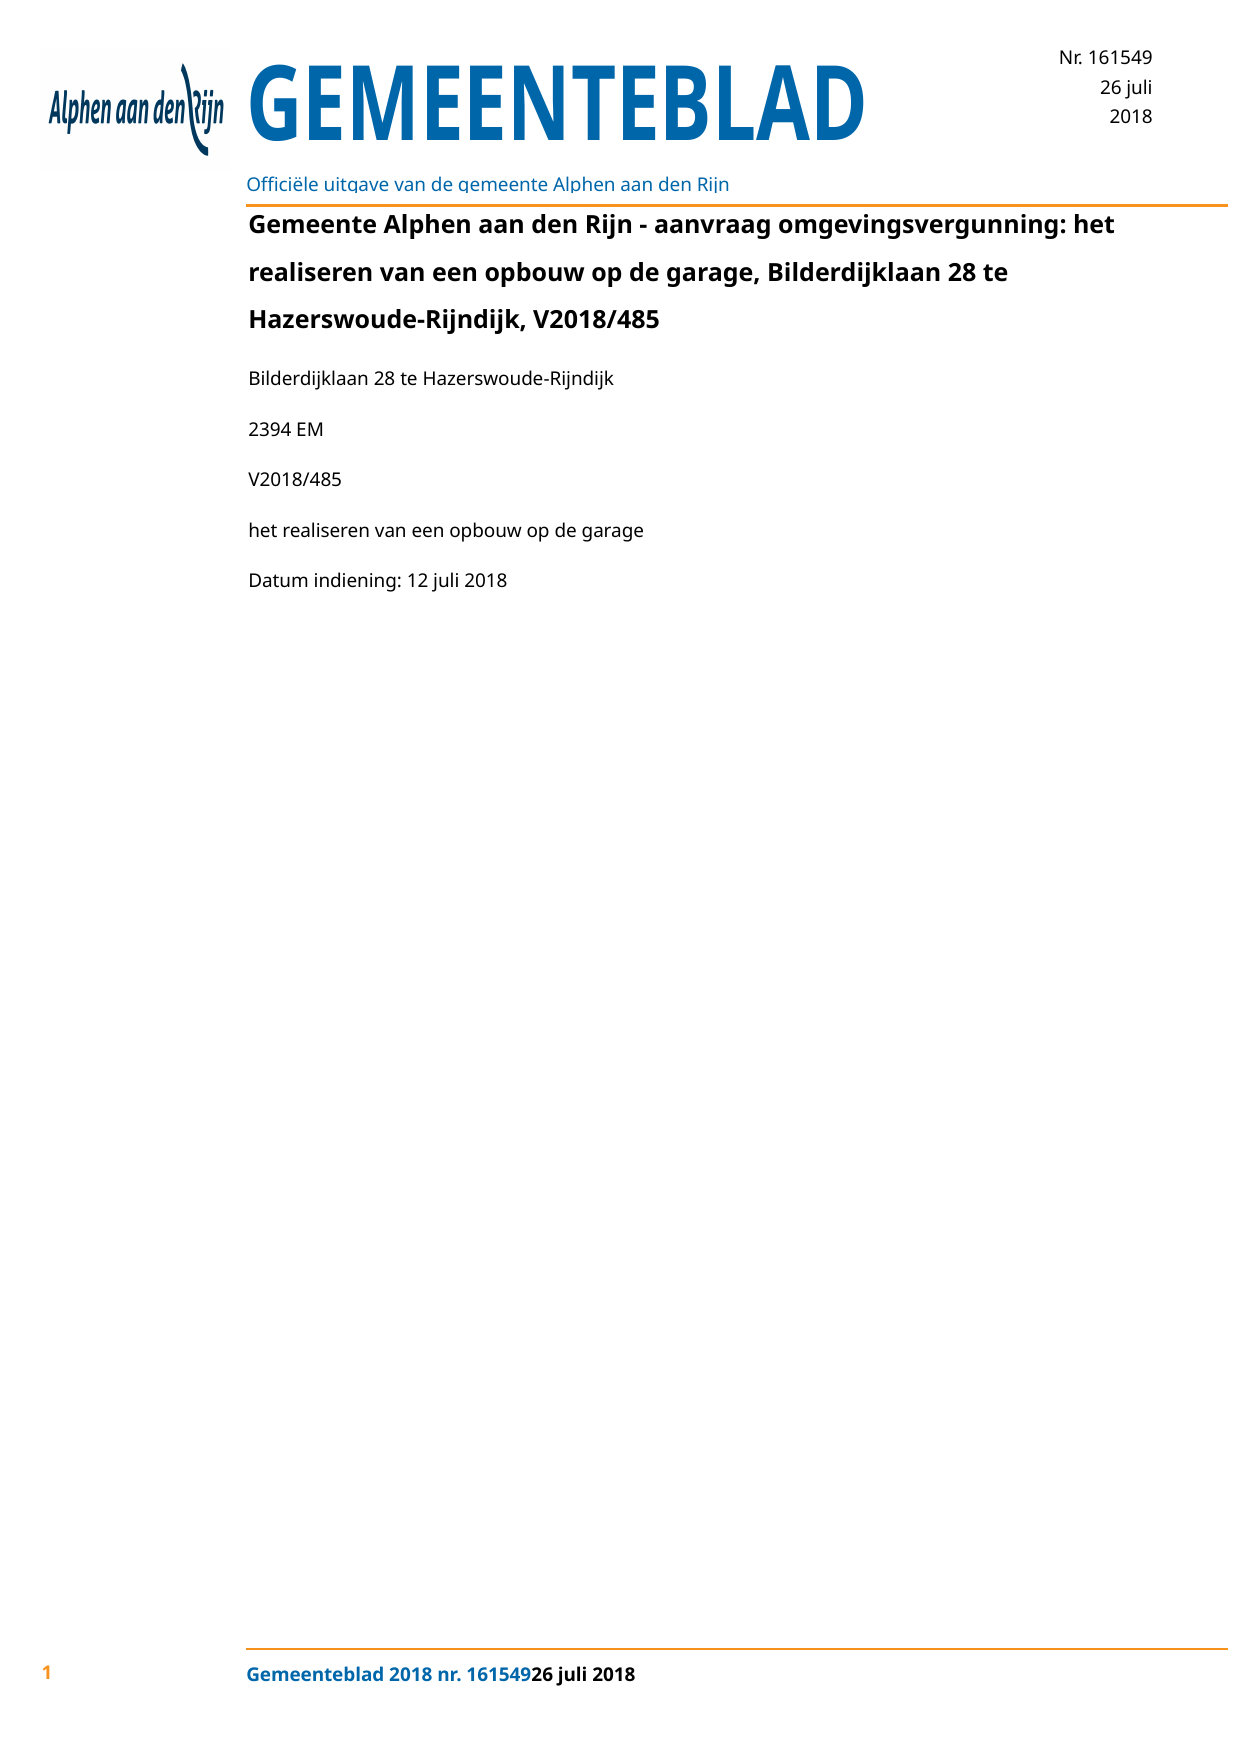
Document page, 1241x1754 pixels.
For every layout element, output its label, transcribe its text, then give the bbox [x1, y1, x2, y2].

text V2018/485 [248, 466, 1152, 492]
text Bilderdijklaan 28 te Hazerswoude-Rijndijk [248, 366, 1152, 391]
text 2394 EM [248, 416, 1152, 442]
text Datum indiening: 12 juli 2018 [248, 567, 1152, 593]
picture [41, 47, 231, 172]
text Gemeente Alphen aan den Rijn - aanvraag omgevingsvergunning: het realiseren van een opbouw op de garage, Bilderdijklaan 28 te Hazerswoude-Rijndijk, V2018/485 [248, 207, 1152, 336]
text het realiseren van een opbouw op de garage [248, 517, 1152, 542]
